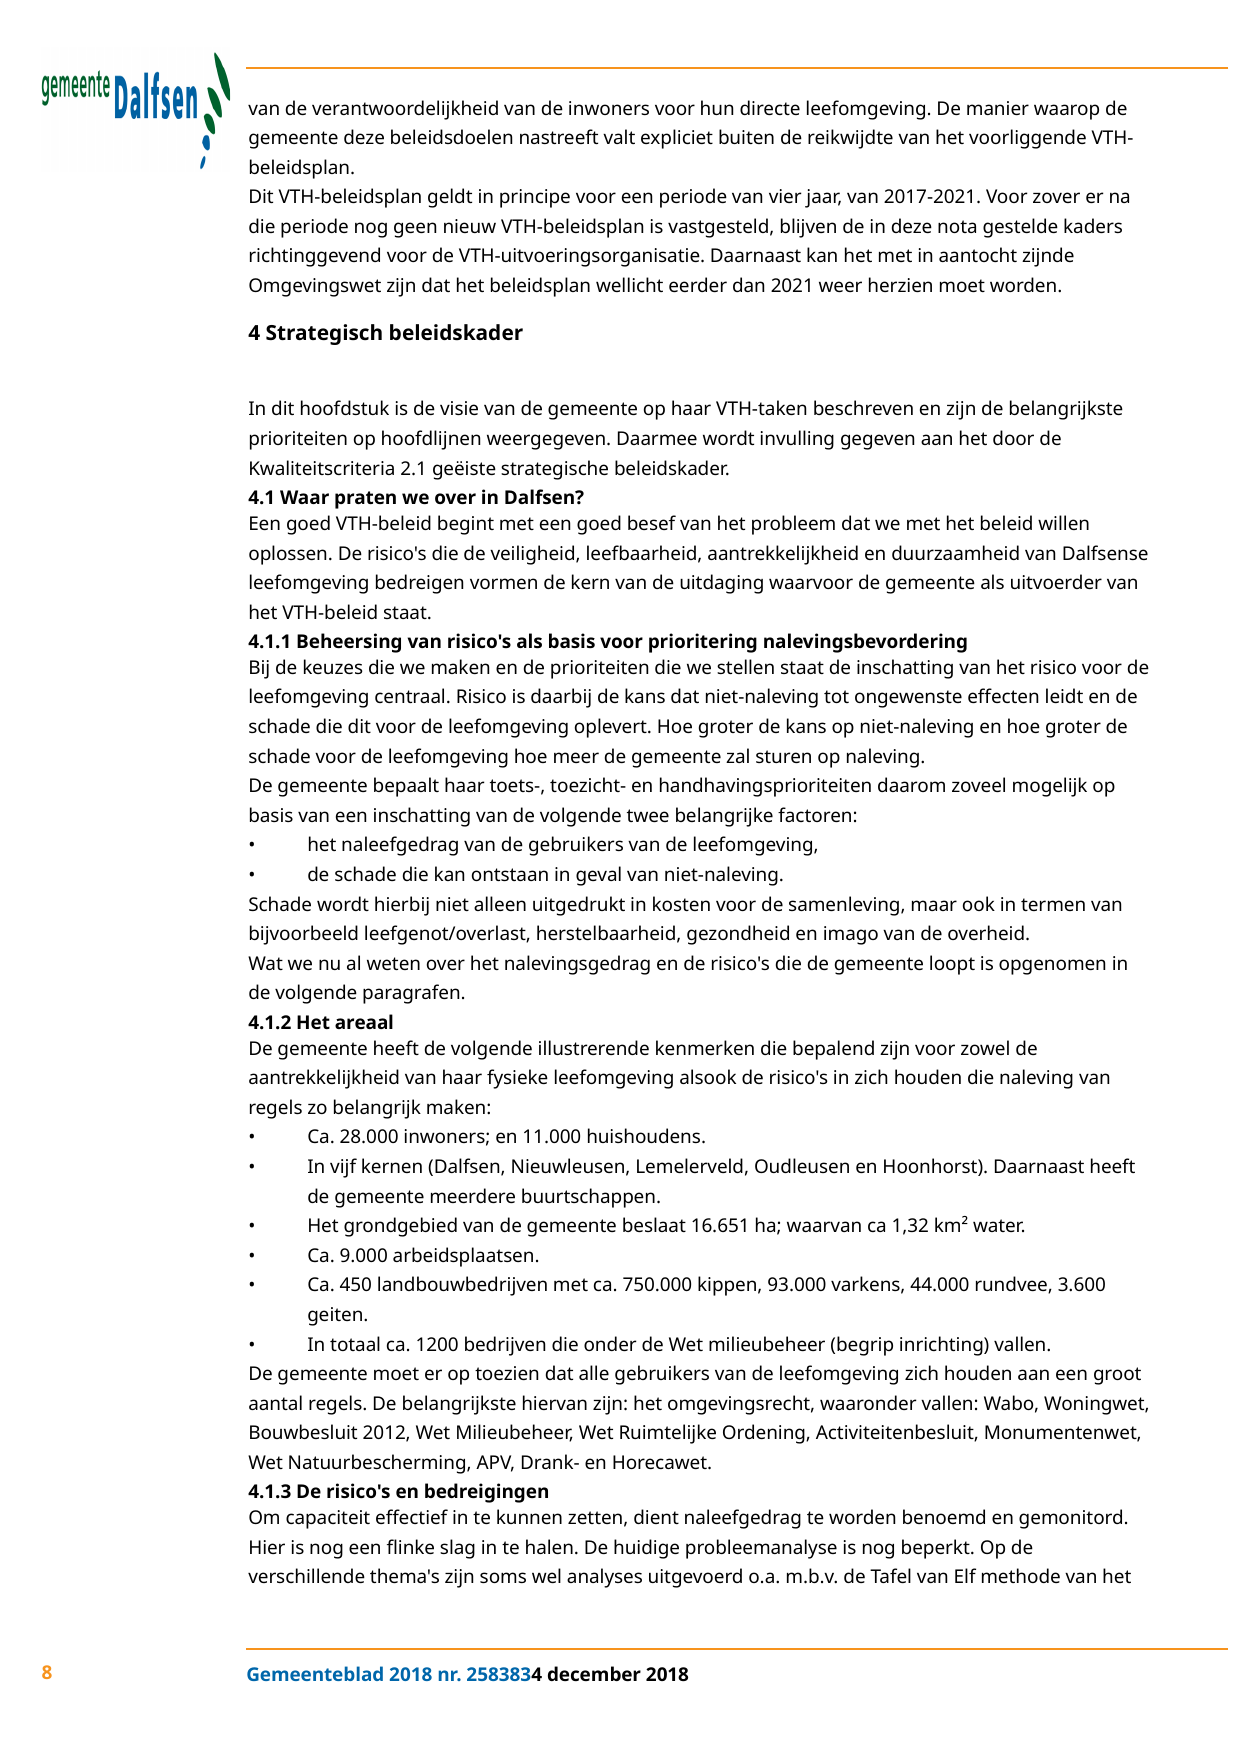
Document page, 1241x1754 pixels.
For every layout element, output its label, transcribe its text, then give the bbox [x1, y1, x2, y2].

list Ca. 450 landbouwbedrijven met ca. 750.000 kippen, 93.000 varkens, 44.000 rundvee, 3.600 geiten. [248, 1272, 1152, 1327]
list het naleefgedrag van de gebruikers van de leefomgeving, [248, 832, 1152, 857]
picture [41, 47, 231, 172]
text 4.1.1 Beheersing van risico's als basis voor prioritering nalevingsbevordering [248, 628, 1152, 654]
text 4 Strategisch beleidskader [248, 318, 1152, 346]
text 4.1 Waar praten we over in Dalfsen? [248, 484, 1152, 510]
list de schade die kan ontstaan in geval van niet-naleving. [248, 861, 1152, 887]
list In vijf kernen (Dalfsen, Nieuwleusen, Lemelerveld, Oudleusen en Hoonhorst). Daarnaast heeft de gemeente meerdere buurtschappen. [248, 1153, 1152, 1208]
text De gemeente moet er op toezien dat alle gebruikers van de leefomgeving zich houden aan een groot aantal regels. De belangrijkste hiervan zijn: het omgevingsrecht, waaronder vallen: Wabo, Woningwet, Bouwbesluit 2012, Wet Milieubeheer, Wet Ruimtelijke Ordening, Activiteitenbesluit, Monumentenwet, Wet Natuurbescherming, APV, Drank- en Horecawet. [248, 1360, 1152, 1475]
text van de verantwoordelijkheid van de inwoners voor hun directe leefomgeving. De manier waarop de gemeente deze beleidsdoelen nastreeft valt expliciet buiten de reikwijdte van het voorliggende VTH-beleidsplan. [248, 95, 1152, 180]
text Dit VTH-beleidsplan geldt in principe voor een periode van vier jaar, van 2017-2021. Voor zover er na die periode nog geen nieuw VTH-beleidsplan is vastgesteld, blijven de in deze nota gestelde kaders richtinggevend voor de VTH-uitvoeringsorganisatie. Daarnaast kan het met in aantocht zijnde Omgevingswet zijn dat het beleidsplan wellicht eerder dan 2021 weer herzien moet worden. [248, 183, 1152, 298]
text 4.1.2 Het areaal [248, 1009, 1152, 1035]
list Ca. 28.000 inwoners; en 11.000 huishoudens. [248, 1124, 1152, 1149]
text In dit hoofdstuk is de visie van de gemeente op haar VTH-taken beschreven en zijn de belangrijkste prioriteiten op hoofdlijnen weergegeven. Daarmee wordt invulling gegeven aan het door de Kwaliteitscriteria 2.1 geëiste strategische beleidskader. [248, 396, 1152, 481]
text Bij de keuzes die we maken en de prioriteiten die we stellen staat de inschatting van het risico voor de leefomgeving centraal. Risico is daarbij de kans dat niet-naleving tot ongewenste effecten leidt en de schade die dit voor de leefomgeving oplevert. Hoe groter de kans op niet-naleving en hoe groter de schade voor de leefomgeving hoe meer de gemeente zal sturen op naleving. [248, 654, 1152, 769]
list Ca. 9.000 arbeidsplaatsen. [248, 1242, 1152, 1268]
text Schade wordt hierbij niet alleen uitgedrukt in kosten voor de samenleving, maar ook in termen van bijvoorbeeld leefgenot/overlast, herstelbaarheid, gezondheid en imago van de overheid. [248, 891, 1152, 946]
list In totaal ca. 1200 bedrijven die onder de Wet milieubeheer (begrip inrichting) vallen. [248, 1331, 1152, 1356]
text De gemeente heeft de volgende illustrerende kenmerken die bepalend zijn voor zowel de aantrekkelijkheid van haar fysieke leefomgeving alsook de risico's in zich houden die naleving van regels zo belangrijk maken: [248, 1035, 1152, 1120]
text De gemeente bepaalt haar toets-, toezicht- en handhavingsprioriteiten daarom zoveel mogelijk op basis van een inschatting van de volgende twee belangrijke factoren: [248, 772, 1152, 828]
text Om capaciteit effectief in te kunnen zetten, dient naleefgedrag te worden benoemd en gemonitord. Hier is nog een flinke slag in te halen. De huidige probleemanalyse is nog beperkt. Op de verschillende thema's zijn soms wel analyses uitgevoerd o.a. m.b.v. de Tafel van Elf methode van het [248, 1504, 1152, 1589]
text Wat we nu al weten over het nalevingsgedrag en de risico's die de gemeente loopt is opgenomen in de volgende paragrafen. [248, 950, 1152, 1005]
text 4.1.3 De risico's en bedreigingen [248, 1479, 1152, 1504]
list Het grondgebied van de gemeente beslaat 16.651 ha; waarvan ca 1,32 km² water. [248, 1212, 1152, 1238]
text Een goed VTH-beleid begint met een goed besef van het probleem dat we met het beleid willen oplossen. De risico's die de veiligheid, leefbaarheid, aantrekkelijkheid en duurzaamheid van Dalfsense leefomgeving bedreigen vormen de kern van de uitdaging waarvoor de gemeente als uitvoerder van het VTH-beleid staat. [248, 510, 1152, 624]
